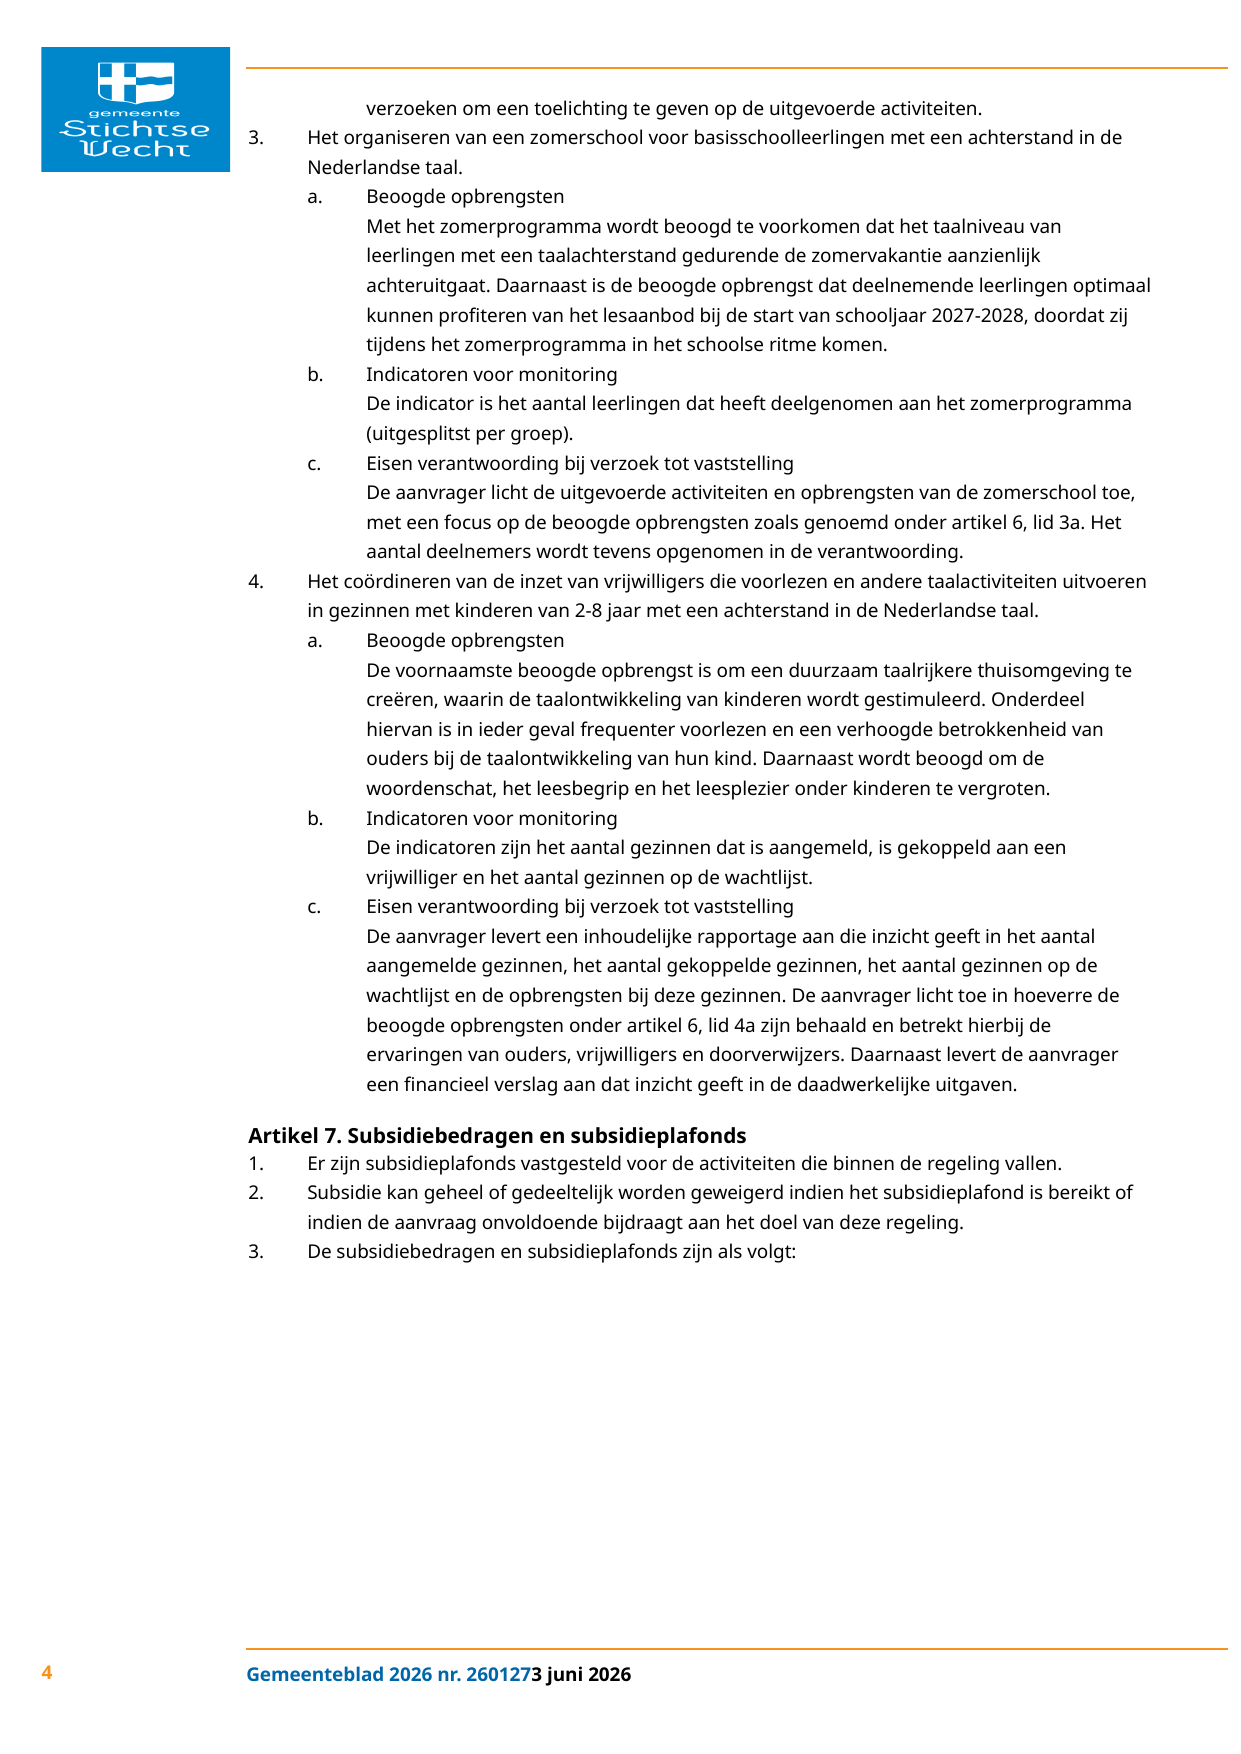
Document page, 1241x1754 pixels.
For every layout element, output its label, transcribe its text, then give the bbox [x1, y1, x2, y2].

list Indicatoren voor monitoring [307, 361, 1152, 387]
list De subsidiebedragen en subsidieplafonds zijn als volgt: [248, 1239, 1152, 1264]
list Indicatoren voor monitoring [307, 805, 1152, 831]
list De aanvrager levert een inhoudelijke rapportage aan die inzicht geeft in het aantal aangemelde gezinnen, het aantal gekoppelde gezinnen, het aantal gezinnen op de wachtlijst en de opbrengsten bij deze gezinnen. De aanvrager licht toe in hoeverre de beoogde opbrengsten onder artikel 6, lid 4a zijn behaald en betrekt hierbij de ervaringen van ouders, vrijwilligers en doorverwijzers. Daarnaast levert de aanvrager een financieel verslag aan dat inzicht geeft in de daadwerkelijke uitgaven. [307, 923, 1152, 1097]
picture [137, 63, 174, 103]
list Subsidie kan geheel of gedeeltelijk worden geweigerd indien het subsidieplafond is bereikt of indien de aanvraag onvoldoende bijdraagt aan het doel van deze regeling. [248, 1179, 1152, 1235]
text Artikel 7. Subsidiebedragen en subsidieplafonds [248, 1121, 1152, 1150]
list De aanvrager licht de uitgevoerde activiteiten en opbrengsten van de zomerschool toe, met een focus op de beoogde opbrengsten zoals genoemd onder artikel 6, lid 3a. Het aantal deelnemers wordt tevens opgenomen in de verantwoording. [307, 479, 1152, 564]
list Het coördineren van de inzet van vrijwilligers die voorlezen en andere taalactiviteiten uitvoeren in gezinnen met kinderen van 2-8 jaar met een achterstand in de Nederlandse taal. [248, 568, 1152, 623]
list Eisen verantwoording bij verzoek tot vaststelling [307, 450, 1152, 476]
list Er zijn subsidieplafonds vastgesteld voor de activiteiten die binnen de regeling vallen. [248, 1150, 1152, 1176]
list De voornaamste beoogde opbrengst is om een duurzaam taalrijkere thuisomgeving te creëren, waarin de taalontwikkeling van kinderen wordt gestimuleerd. Onderdeel hiervan is in ieder geval frequenter voorlezen en een verhoogde betrokkenheid van ouders bij de taalontwikkeling van hun kind. Daarnaast wordt beoogd om de woordenschat, het leesbegrip en het leesplezier onder kinderen te vergroten. [307, 657, 1152, 801]
list De indicatoren zijn het aantal gezinnen dat is aangemeld, is gekoppeld aan een vrijwilliger en het aantal gezinnen op de wachtlijst. [307, 834, 1152, 890]
list Beoogde opbrengsten [307, 627, 1152, 653]
list Met het zomerprogramma wordt beoogd te voorkomen dat het taalniveau van leerlingen met een taalachterstand gedurende de zomervakantie aanzienlijk achteruitgaat. Daarnaast is de beoogde opbrengst dat deelnemende leerlingen optimaal kunnen profiteren van het lesaanbod bij de start van schooljaar 2027-2028, doordat zij tijdens het zomerprogramma in het schoolse ritme komen. [307, 213, 1152, 357]
list Het organiseren van een zomerschool voor basisschoolleerlingen met een achterstand in de Nederlandse taal. [248, 124, 1152, 180]
picture [99, 63, 135, 101]
list De indicator is het aantal leerlingen dat heeft deelgenomen aan het zomerprogramma (uitgesplitst per groep). [307, 391, 1152, 446]
list Eisen verantwoording bij verzoek tot vaststelling [307, 893, 1152, 919]
list Beoogde opbrengsten [307, 183, 1152, 209]
list verzoeken om een toelichting te geven op de uitgevoerde activiteiten. [307, 95, 1152, 121]
